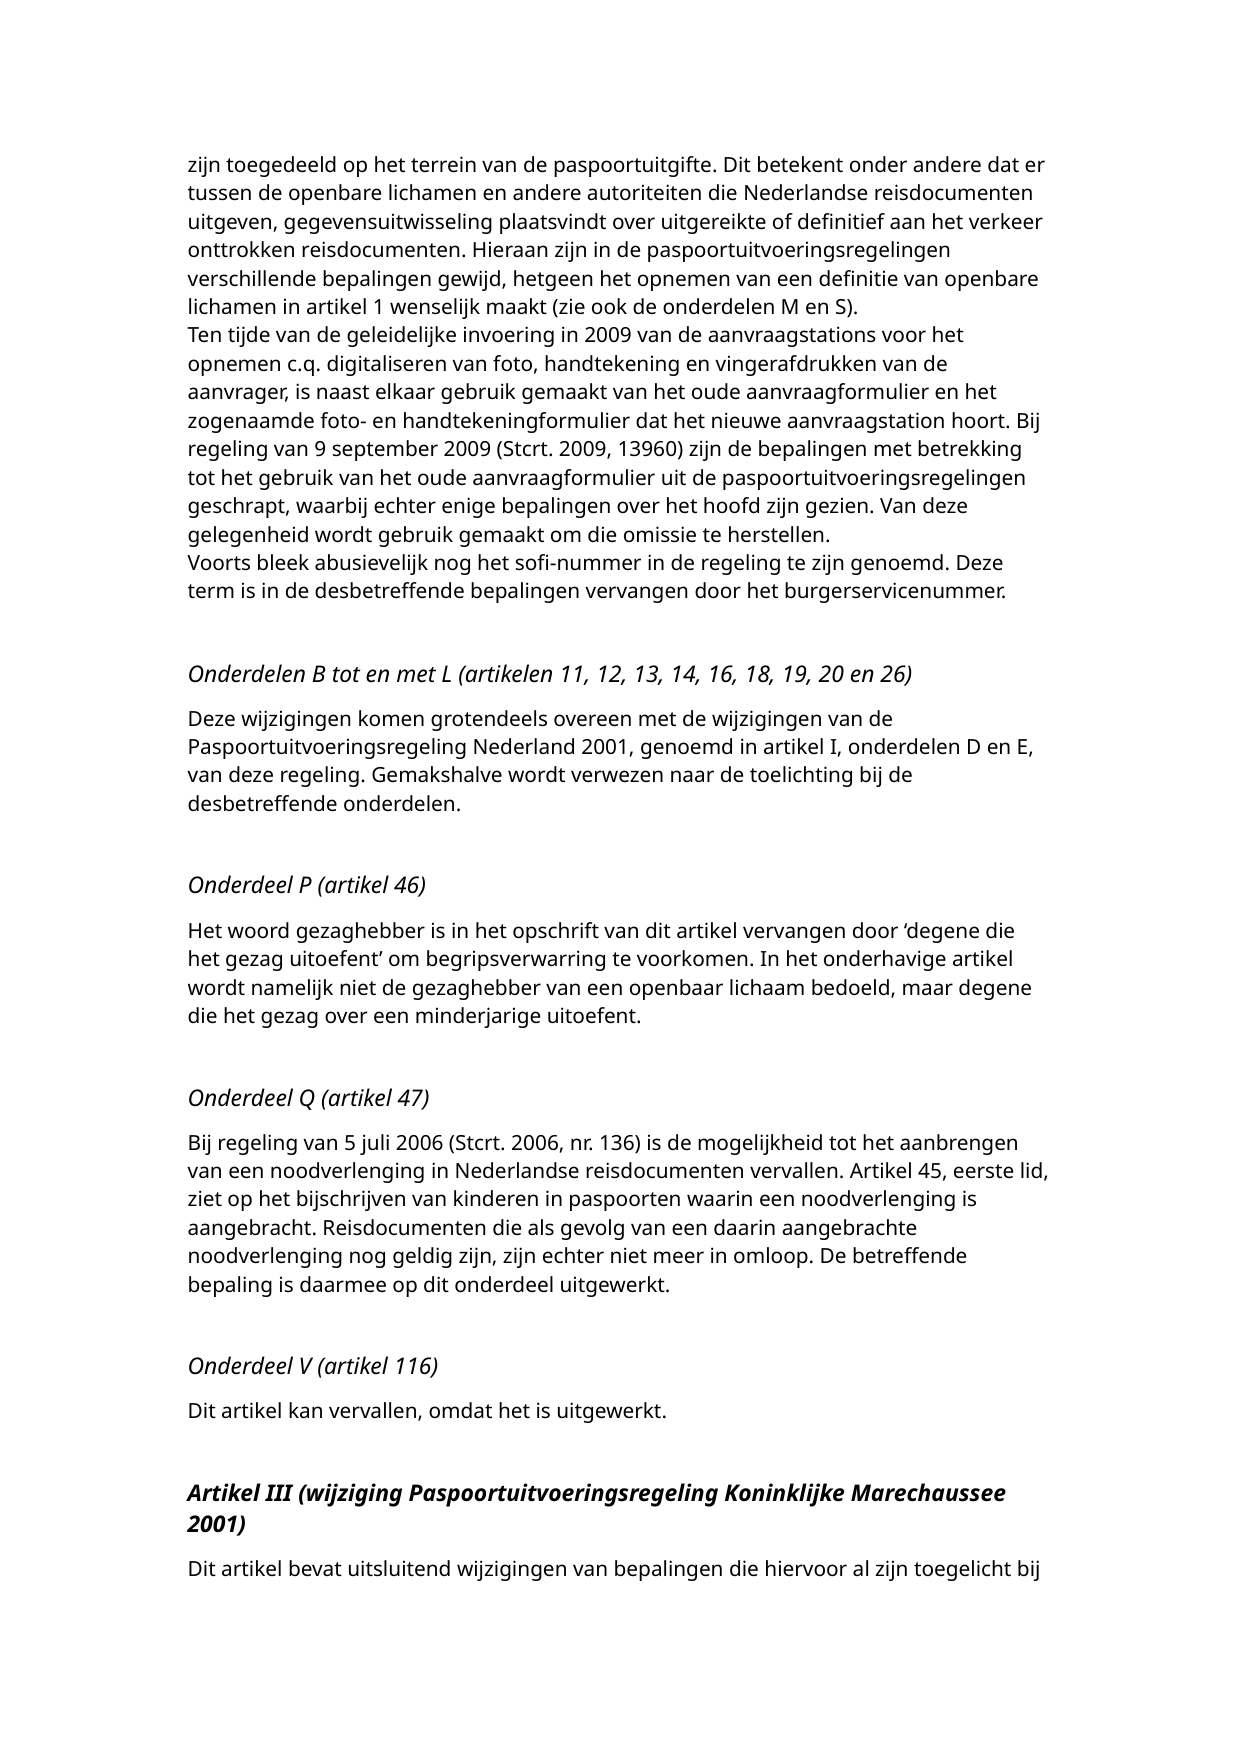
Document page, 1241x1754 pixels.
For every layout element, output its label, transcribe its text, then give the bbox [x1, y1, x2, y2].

text Deze wijzigingen komen grotendeels overeen met de wijzigingen van de Paspoortuitvoeringsregeling Nederland 2001, genoemd in artikel I, onderdelen D en E, van deze regeling. Gemakshalve wordt verwezen naar de toelichting bij de desbetreffende onderdelen. [187, 704, 1053, 817]
text Dit artikel kan vervallen, omdat het is uitgewerkt. [187, 1397, 1053, 1425]
text Voorts bleek abusievelijk nog het sofi-nummer in de regeling te zijn genoemd. Deze term is in de desbetreffende bepalingen vervangen door het burgerservicenummer. [187, 548, 1053, 605]
text Dit artikel bevat uitsluitend wijzigingen van bepalingen die hiervoor al zijn toegelicht bij [187, 1554, 1053, 1583]
text Bij regeling van 5 juli 2006 (Stcrt. 2006, nr. 136) is de mogelijkheid tot het aanbrengen van een noodverlenging in Nederlandse reisdocumenten vervallen. Artikel 45, eerste lid, ziet op het bijschrijven van kinderen in paspoorten waarin een noodverlenging is aangebracht. Reisdocumenten die als gevolg van een daarin aangebrachte noodverlenging nog geldig zijn, zijn echter niet meer in omloop. De betreffende bepaling is daarmee op dit onderdeel uitgewerkt. [187, 1128, 1053, 1298]
text Het woord gezaghebber is in het opschrift van dit artikel vervangen door ‘degene die het gezag uitoefent’ om begripsverwarring te voorkomen. In het onderhavige artikel wordt namelijk niet de gezaghebber van een openbaar lichaam bedoeld, maar degene die het gezag over een minderjarige uitoefent. [187, 916, 1053, 1029]
subtitle Onderdeel Q (artikel 47) [187, 1081, 1053, 1113]
text Ten tijde van de geleidelijke invoering in 2009 van de aanvraagstations voor het opnemen c.q. digitaliseren van foto, handtekening en vingerafdrukken van de aanvrager, is naast elkaar gebruik gemaakt van het oude aanvraagformulier en het zogenaamde foto- en handtekeningformulier dat het nieuwe aanvraagstation hoort. Bij regeling van 9 september 2009 (Stcrt. 2009, 13960) zijn de bepalingen met betrekking tot het gebruik van het oude aanvraagformulier uit de paspoortuitvoeringsregelingen geschrapt, waarbij echter enige bepalingen over het hoofd zijn gezien. Van deze gelegenheid wordt gebruik gemaakt om die omissie te herstellen. [187, 321, 1053, 548]
subtitle Onderdeel V (artikel 116) [187, 1350, 1053, 1382]
subtitle Onderdelen B tot en met L (artikelen 11, 12, 13, 14, 16, 18, 19, 20 en 26) [187, 657, 1053, 689]
subtitle Onderdeel P (artikel 46) [187, 869, 1053, 901]
subtitle Artikel III (wijziging Paspoortuitvoeringsregeling Koninklijke Marechaussee 2001) [187, 1477, 1053, 1539]
text zijn toegedeeld op het terrein van de paspoortuitgifte. Dit betekent onder andere dat er tussen de openbare lichamen en andere autoriteiten die Nederlandse reisdocumenten uitgeven, gegevensuitwisseling plaatsvindt over uitgereikte of definitief aan het verkeer onttrokken reisdocumenten. Hieraan zijn in de paspoortuitvoeringsregelingen verschillende bepalingen gewijd, hetgeen het opnemen van een definitie van openbare lichamen in artikel 1 wenselijk maakt (zie ook de onderdelen M en S). [187, 150, 1053, 321]
